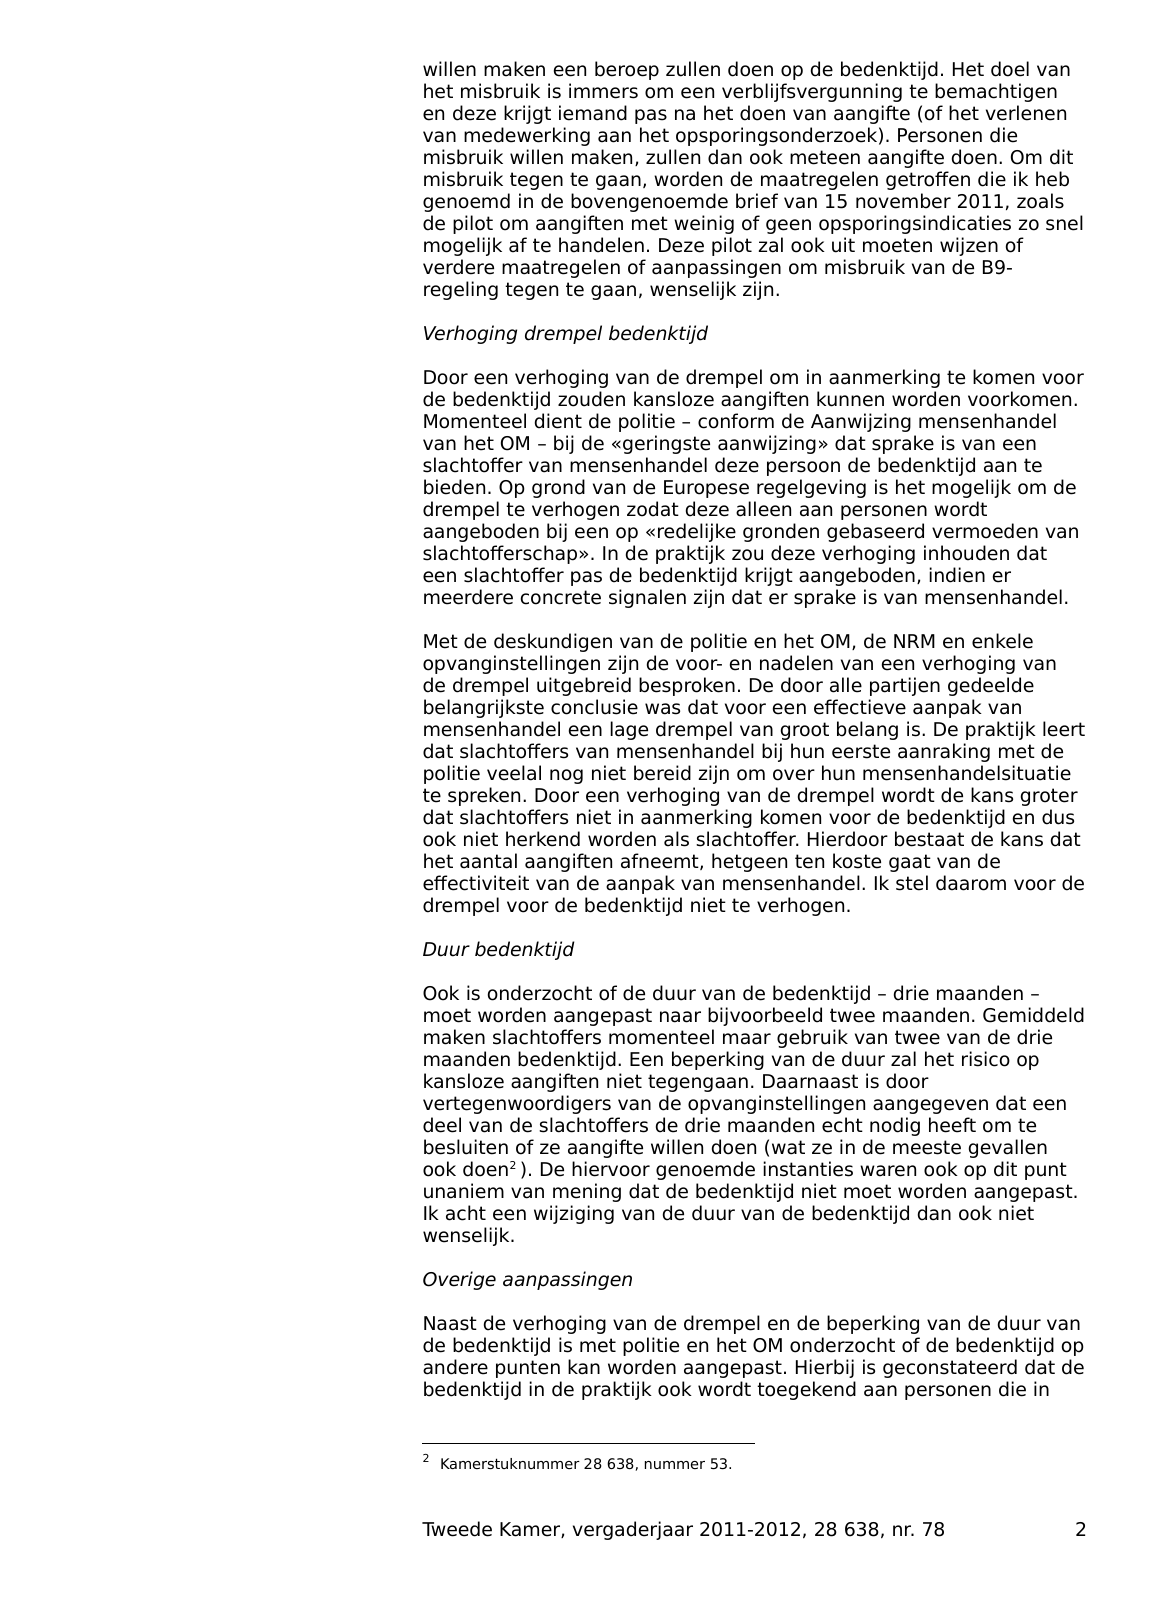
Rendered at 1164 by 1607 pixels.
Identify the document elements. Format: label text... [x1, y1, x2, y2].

subtitle Duur bedenktijd [422, 939, 1087, 961]
text willen maken een beroep zullen doen op de bedenktijd. Het doel van het misbruik is immers om een verblijfsvergunning te bemachtigen en deze krijgt iemand pas na het doen van aangifte (of het verlenen van medewerking aan het opsporingsonderzoek). Personen die misbruik willen maken, zullen dan ook meteen aangifte doen. Om dit misbruik tegen te gaan, worden de maatregelen getroffen die ik heb genoemd in de bovengenoemde brief van 15 november 2011, zoals de pilot om aangiften met weinig of geen opsporingsindicaties zo snel mogelijk af te handelen. Deze pilot zal ook uit moeten wijzen of verdere maatregelen of aanpassingen om misbruik van de B9-regeling tegen te gaan, wenselijk zijn. [422, 59, 1087, 301]
text Door een verhoging van de drempel om in aanmerking te komen voor de bedenktijd zouden kansloze aangiften kunnen worden voorkomen. Momenteel dient de politie – conform de Aanwijzing mensenhandel van het OM – bij de «geringste aanwijzing» dat sprake is van een slachtoffer van mensenhandel deze persoon de bedenktijd aan te bieden. Op grond van de Europese regelgeving is het mogelijk om de drempel te verhogen zodat deze alleen aan personen wordt aangeboden bij een op «redelijke gronden gebaseerd vermoeden van slachtofferschap». In de praktijk zou deze verhoging inhouden dat een slachtoffer pas de bedenktijd krijgt aangeboden, indien er meerdere concrete signalen zijn dat er sprake is van mensenhandel. [422, 367, 1087, 609]
text Naast de verhoging van de drempel en de beperking van de duur van de bedenktijd is met politie en het OM onderzocht of de bedenktijd op andere punten kan worden aangepast. Hierbij is geconstateerd dat de bedenktijd in de praktijk ook wordt toegekend aan personen die in [422, 1313, 1087, 1401]
subtitle Verhoging drempel bedenktijd [422, 323, 1087, 345]
text Met de deskundigen van de politie en het OM, de NRM en enkele opvanginstellingen zijn de voor- en nadelen van een verhoging van de drempel uitgebreid besproken. De door alle partijen gedeelde belangrijkste conclusie was dat voor een effectieve aanpak van mensenhandel een lage drempel van groot belang is. De praktijk leert dat slachtoffers van mensenhandel bij hun eerste aanraking met de politie veelal nog niet bereid zijn om over hun mensenhandelsituatie te spreken. Door een verhoging van de drempel wordt de kans groter dat slachtoffers niet in aanmerking komen voor de bedenktijd en dus ook niet herkend worden als slachtoffer. Hierdoor bestaat de kans dat het aantal aangiften afneemt, hetgeen ten koste gaat van de effectiviteit van de aanpak van mensenhandel. Ik stel daarom voor de drempel voor de bedenktijd niet te verhogen. [422, 631, 1087, 917]
text Kamerstuknummer 28 638, nummer 53. [422, 1452, 1087, 1474]
subtitle Overige aanpassingen [422, 1269, 1087, 1291]
text Ook is onderzocht of de duur van de bedenktijd – drie maanden – moet worden aangepast naar bijvoorbeeld twee maanden. Gemiddeld maken slachtoffers momenteel maar gebruik van twee van de drie maanden bedenktijd. Een beperking van de duur zal het risico op kansloze aangiften niet tegengaan. Daarnaast is door vertegenwoordigers van de opvanginstellingen aangegeven dat een deel van de slachtoffers de drie maanden echt nodig heeft om te besluiten of ze aangifte willen doen (wat ze in de meeste gevallen ook doen). De hiervoor genoemde instanties waren ook op dit punt unaniem van mening dat de bedenktijd niet moet worden aangepast. Ik acht een wijziging van de duur van de bedenktijd dan ook niet wenselijk. [422, 983, 1087, 1247]
